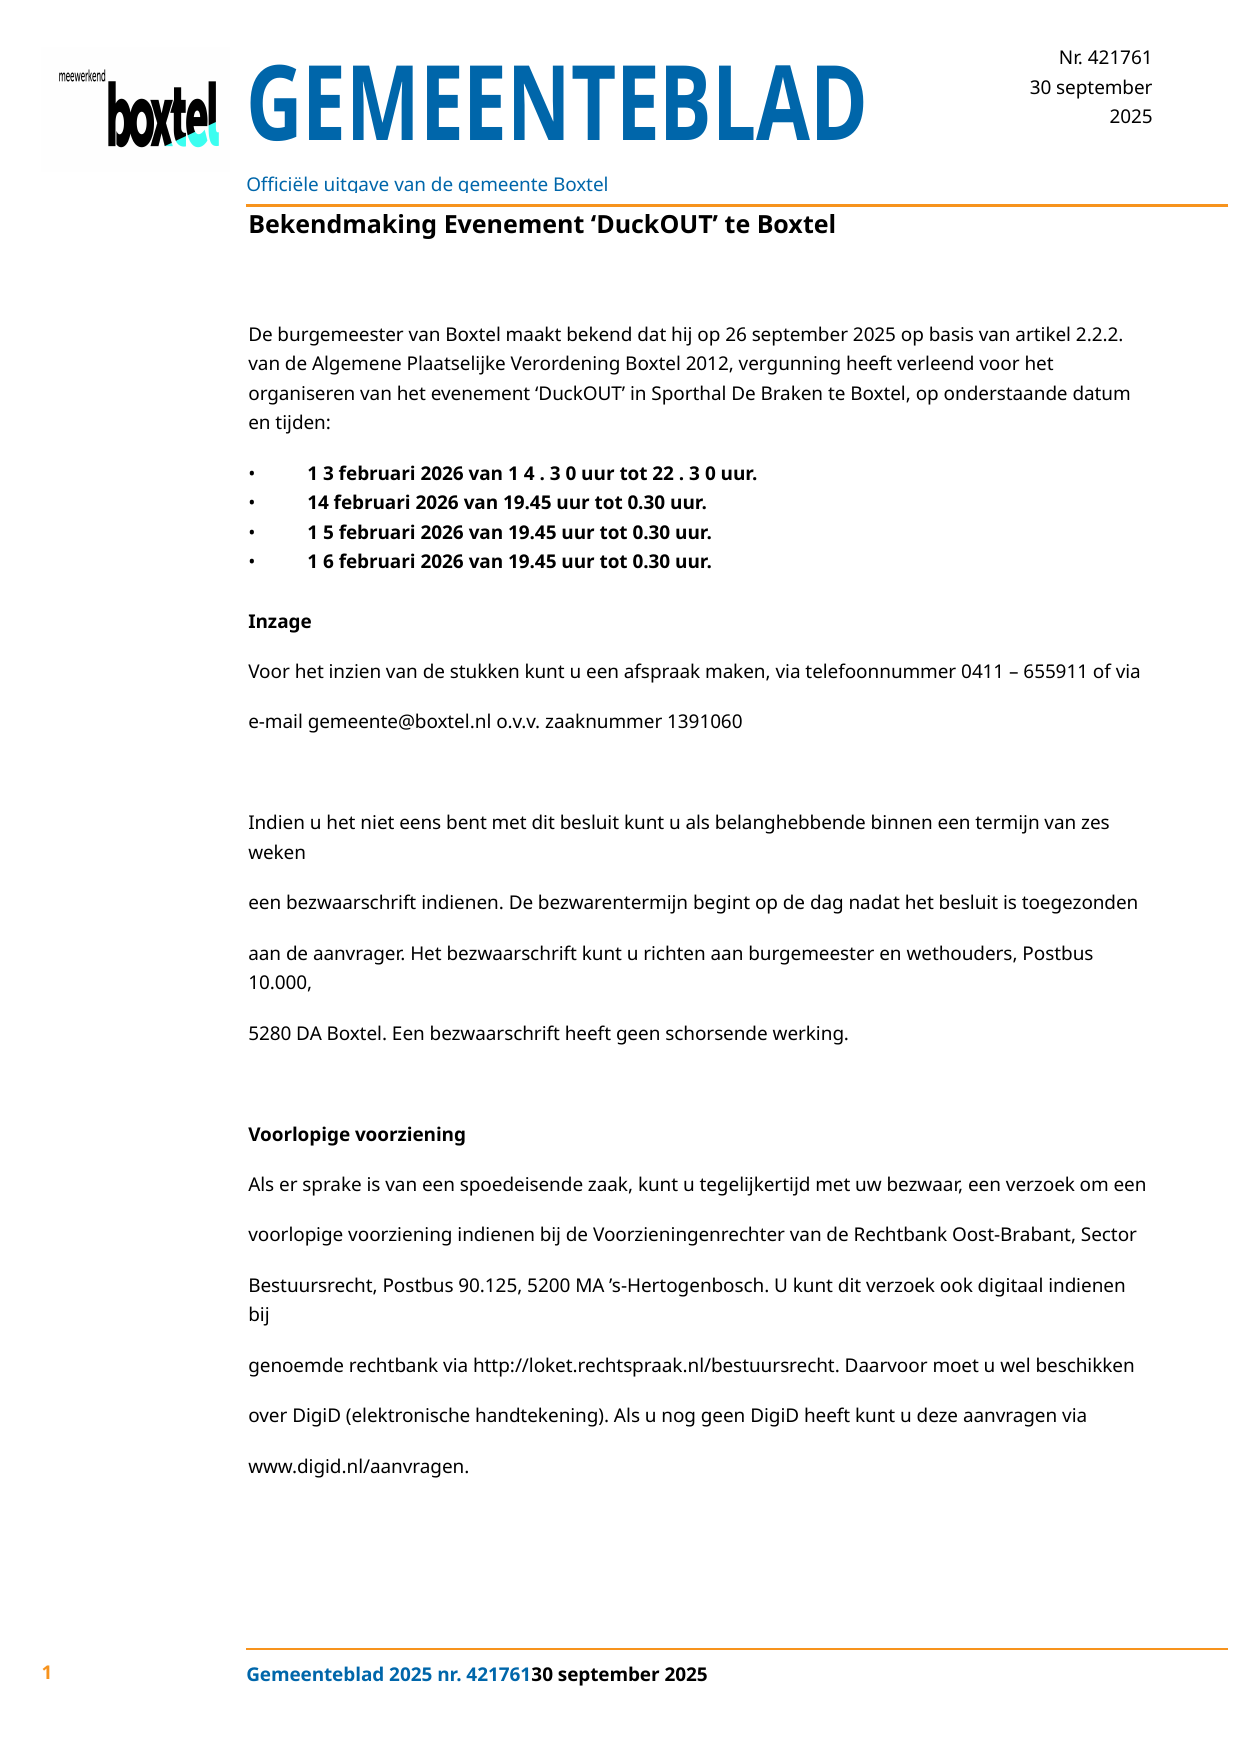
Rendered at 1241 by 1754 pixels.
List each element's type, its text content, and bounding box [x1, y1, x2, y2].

list 1 5 februari 2026 van 19.45 uur tot 0.30 uur. [248, 519, 1152, 545]
text Voor het inzien van de stukken kunt u een afspraak maken, via telefoonnummer 0411 – 655911 of via [248, 658, 1152, 684]
list 1 6 februari 2026 van 19.45 uur tot 0.30 uur. [248, 549, 1152, 574]
text De burgemeester van Boxtel maakt bekend dat hij op 26 september 2025 op basis van artikel 2.2.2. van de Algemene Plaatselijke Verordening Boxtel 2012, vergunning heeft verleend voor het organiseren van het evenement ‘DuckOUT’ in Sporthal De Braken te Boxtel, op onderstaande datum en tijden: [248, 321, 1152, 435]
text Indien u het niet eens bent met dit besluit kunt u als belanghebbende binnen een termijn van zes weken [248, 809, 1152, 865]
text Als er sprake is van een spoedeisende zaak, kunt u tegelijkertijd met uw bezwaar, een verzoek om een [248, 1171, 1152, 1197]
text Inzage [248, 608, 1152, 633]
text voorlopige voorziening indienen bij de Voorzieningenrechter van de Rechtbank Oost-Brabant, Sector [248, 1222, 1152, 1247]
text over DigiD (elektronische handtekening). Als u nog geen DigiD heeft kunt u deze aanvragen via [248, 1402, 1152, 1428]
text Bestuursrecht, Postbus 90.125, 5200 MA ’s-Hertogenbosch. U kunt dit verzoek ook digitaal indienen bij [248, 1272, 1152, 1327]
text e-mail gemeente@boxtel.nl o.v.v. zaaknummer 1391060 [248, 709, 1152, 734]
text www.digid.nl/aanvragen. [248, 1453, 1152, 1478]
picture [41, 47, 231, 172]
text Bekendmaking Evenement ‘DuckOUT’ te Boxtel [248, 207, 1152, 241]
text 5280 DA Boxtel. Een bezwaarschrift heeft geen schorsende werking. [248, 1020, 1152, 1046]
text genoemde rechtbank via http://loket.rechtspraak.nl/bestuursrecht. Daarvoor moet u wel beschikken [248, 1352, 1152, 1378]
text Voorlopige voorziening [248, 1121, 1152, 1146]
text een bezwaarschrift indienen. De bezwarentermijn begint op de dag nadat het besluit is toegezonden [248, 889, 1152, 915]
list 1 3 februari 2026 van 1 4 . 3 0 uur tot 22 . 3 0 uur. [248, 460, 1152, 486]
list 14 februari 2026 van 19.45 uur tot 0.30 uur. [248, 489, 1152, 515]
text aan de aanvrager. Het bezwaarschrift kunt u richten aan burgemeester en wethouders, Postbus 10.000, [248, 940, 1152, 995]
